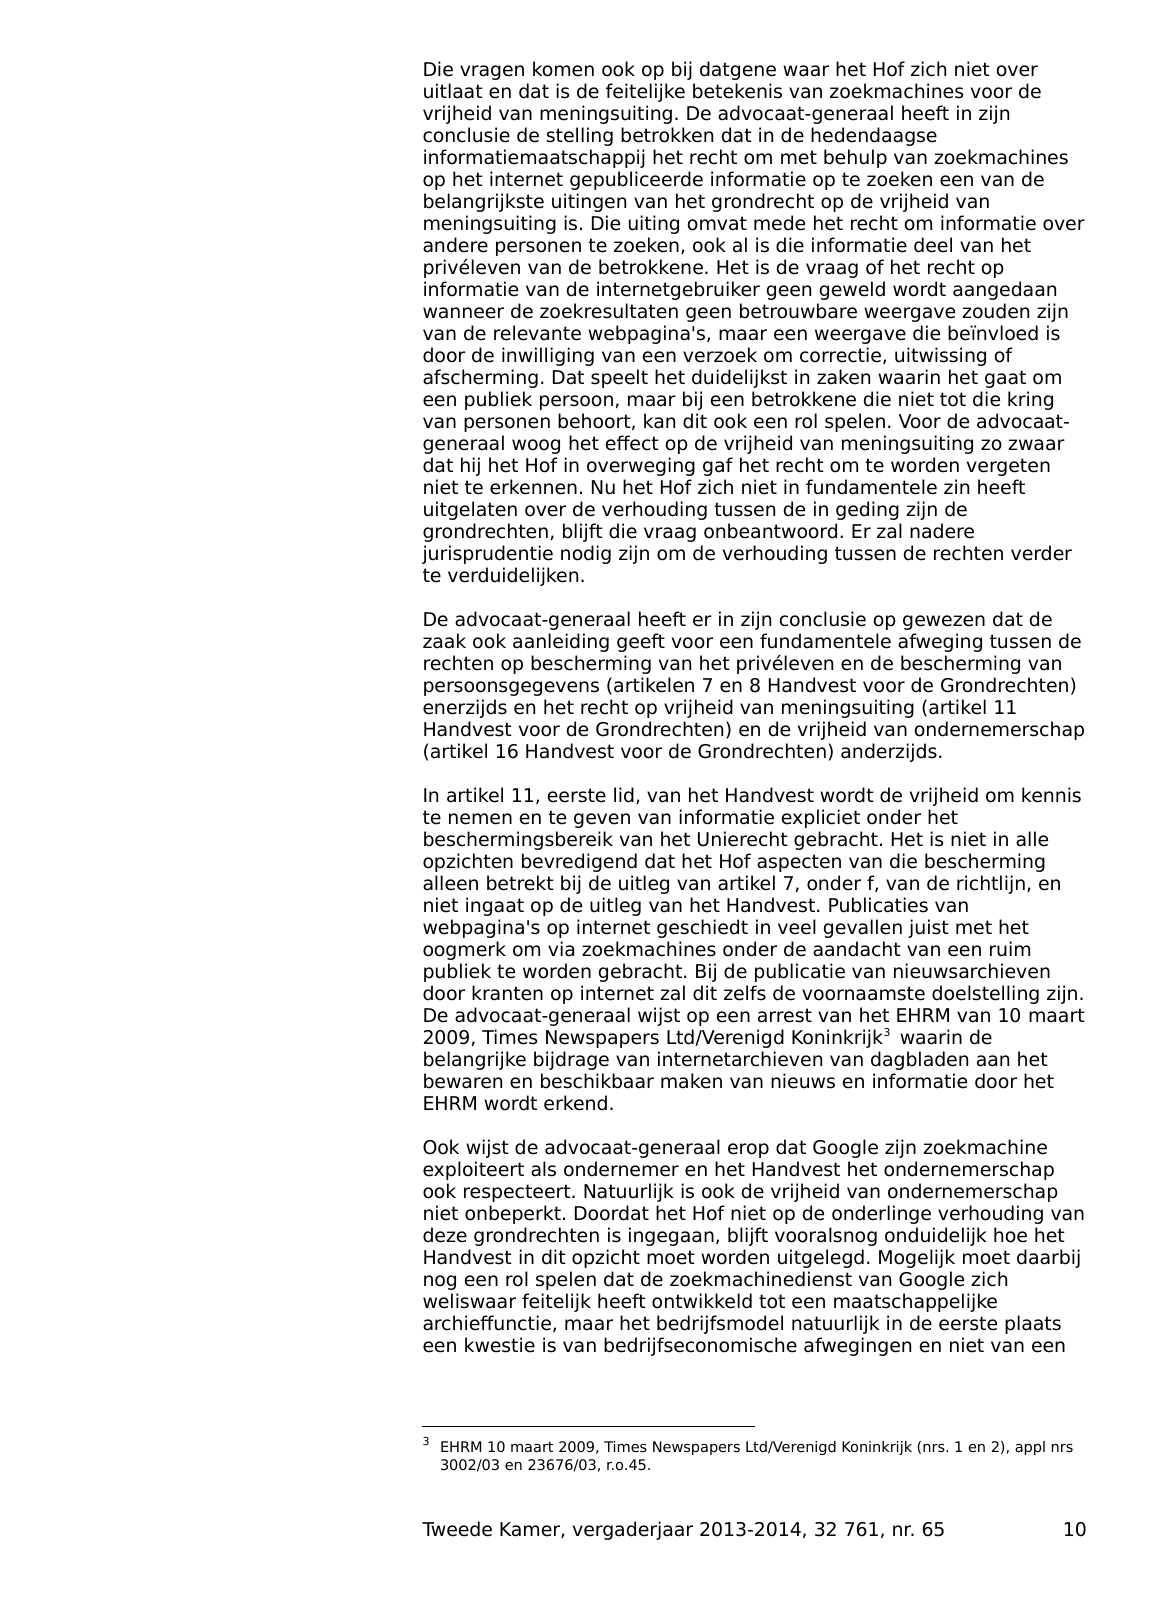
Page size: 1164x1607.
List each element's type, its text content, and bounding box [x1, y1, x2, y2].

text Die vragen komen ook op bij datgene waar het Hof zich niet over uitlaat en dat is de feitelijke betekenis van zoekmachines voor de vrijheid van meningsuiting. De advocaat-generaal heeft in zijn conclusie de stelling betrokken dat in de hedendaagse informatiemaatschappij het recht om met behulp van zoekmachines op het internet gepubliceerde informatie op te zoeken een van de belangrijkste uitingen van het grondrecht op de vrijheid van meningsuiting is. Die uiting omvat mede het recht om informatie over andere personen te zoeken, ook al is die informatie deel van het privéleven van de betrokkene. Het is de vraag of het recht op informatie van de internetgebruiker geen geweld wordt aangedaan wanneer de zoekresultaten geen betrouwbare weergave zouden zijn van de relevante webpagina's, maar een weergave die beïnvloed is door de inwilliging van een verzoek om correctie, uitwissing of afscherming. Dat speelt het duidelijkst in zaken waarin het gaat om een publiek persoon, maar bij een betrokkene die niet tot die kring van personen behoort, kan dit ook een rol spelen. Voor de advocaat-generaal woog het effect op de vrijheid van meningsuiting zo zwaar dat hij het Hof in overweging gaf het recht om te worden vergeten niet te erkennen. Nu het Hof zich niet in fundamentele zin heeft uitgelaten over de verhouding tussen de in geding zijn de grondrechten, blijft die vraag onbeantwoord. Er zal nadere jurisprudentie nodig zijn om de verhouding tussen de rechten verder te verduidelijken. [422, 59, 1087, 587]
text De advocaat-generaal heeft er in zijn conclusie op gewezen dat de zaak ook aanleiding geeft voor een fundamentele afweging tussen de rechten op bescherming van het privéleven en de bescherming van persoonsgegevens (artikelen 7 en 8 Handvest voor de Grondrechten) enerzijds en het recht op vrijheid van meningsuiting (artikel 11 Handvest voor de Grondrechten) en de vrijheid van ondernemerschap (artikel 16 Handvest voor de Grondrechten) anderzijds. [422, 609, 1087, 763]
text Ook wijst de advocaat-generaal erop dat Google zijn zoekmachine exploiteert als ondernemer en het Handvest het ondernemerschap ook respecteert. Natuurlijk is ook de vrijheid van ondernemerschap niet onbeperkt. Doordat het Hof niet op de onderlinge verhouding van deze grondrechten is ingegaan, blijft vooralsnog onduidelijk hoe het Handvest in dit opzicht moet worden uitgelegd. Mogelijk moet daarbij nog een rol spelen dat de zoekmachinedienst van Google zich weliswaar feitelijk heeft ontwikkeld tot een maatschappelijke archieffunctie, maar het bedrijfsmodel natuurlijk in de eerste plaats een kwestie is van bedrijfseconomische afwegingen en niet van een [422, 1137, 1087, 1356]
text In artikel 11, eerste lid, van het Handvest wordt de vrijheid om kennis te nemen en te geven van informatie expliciet onder het beschermingsbereik van het Unierecht gebracht. Het is niet in alle opzichten bevredigend dat het Hof aspecten van die bescherming alleen betrekt bij de uitleg van artikel 7, onder f, van de richtlijn, en niet ingaat op de uitleg van het Handvest. Publicaties van webpagina's op internet geschiedt in veel gevallen juist met het oogmerk om via zoekmachines onder de aandacht van een ruim publiek te worden gebracht. Bij de publicatie van nieuwsarchieven door kranten op internet zal dit zelfs de voornaamste doelstelling zijn. De advocaat-generaal wijst op een arrest van het EHRM van 10 maart 2009, Times Newspapers Ltd/Verenigd Koninkrijk waarin de belangrijke bijdrage van internetarchieven van dagbladen aan het bewaren en beschikbaar maken van nieuws en informatie door het EHRM wordt erkend. [422, 785, 1087, 1114]
text EHRM 10 maart 2009, Times Newspapers Ltd/Verenigd Koninkrijk (nrs. 1 en 2), appl nrs 3002/03 en 23676/03, r.o.45. [422, 1435, 1087, 1474]
